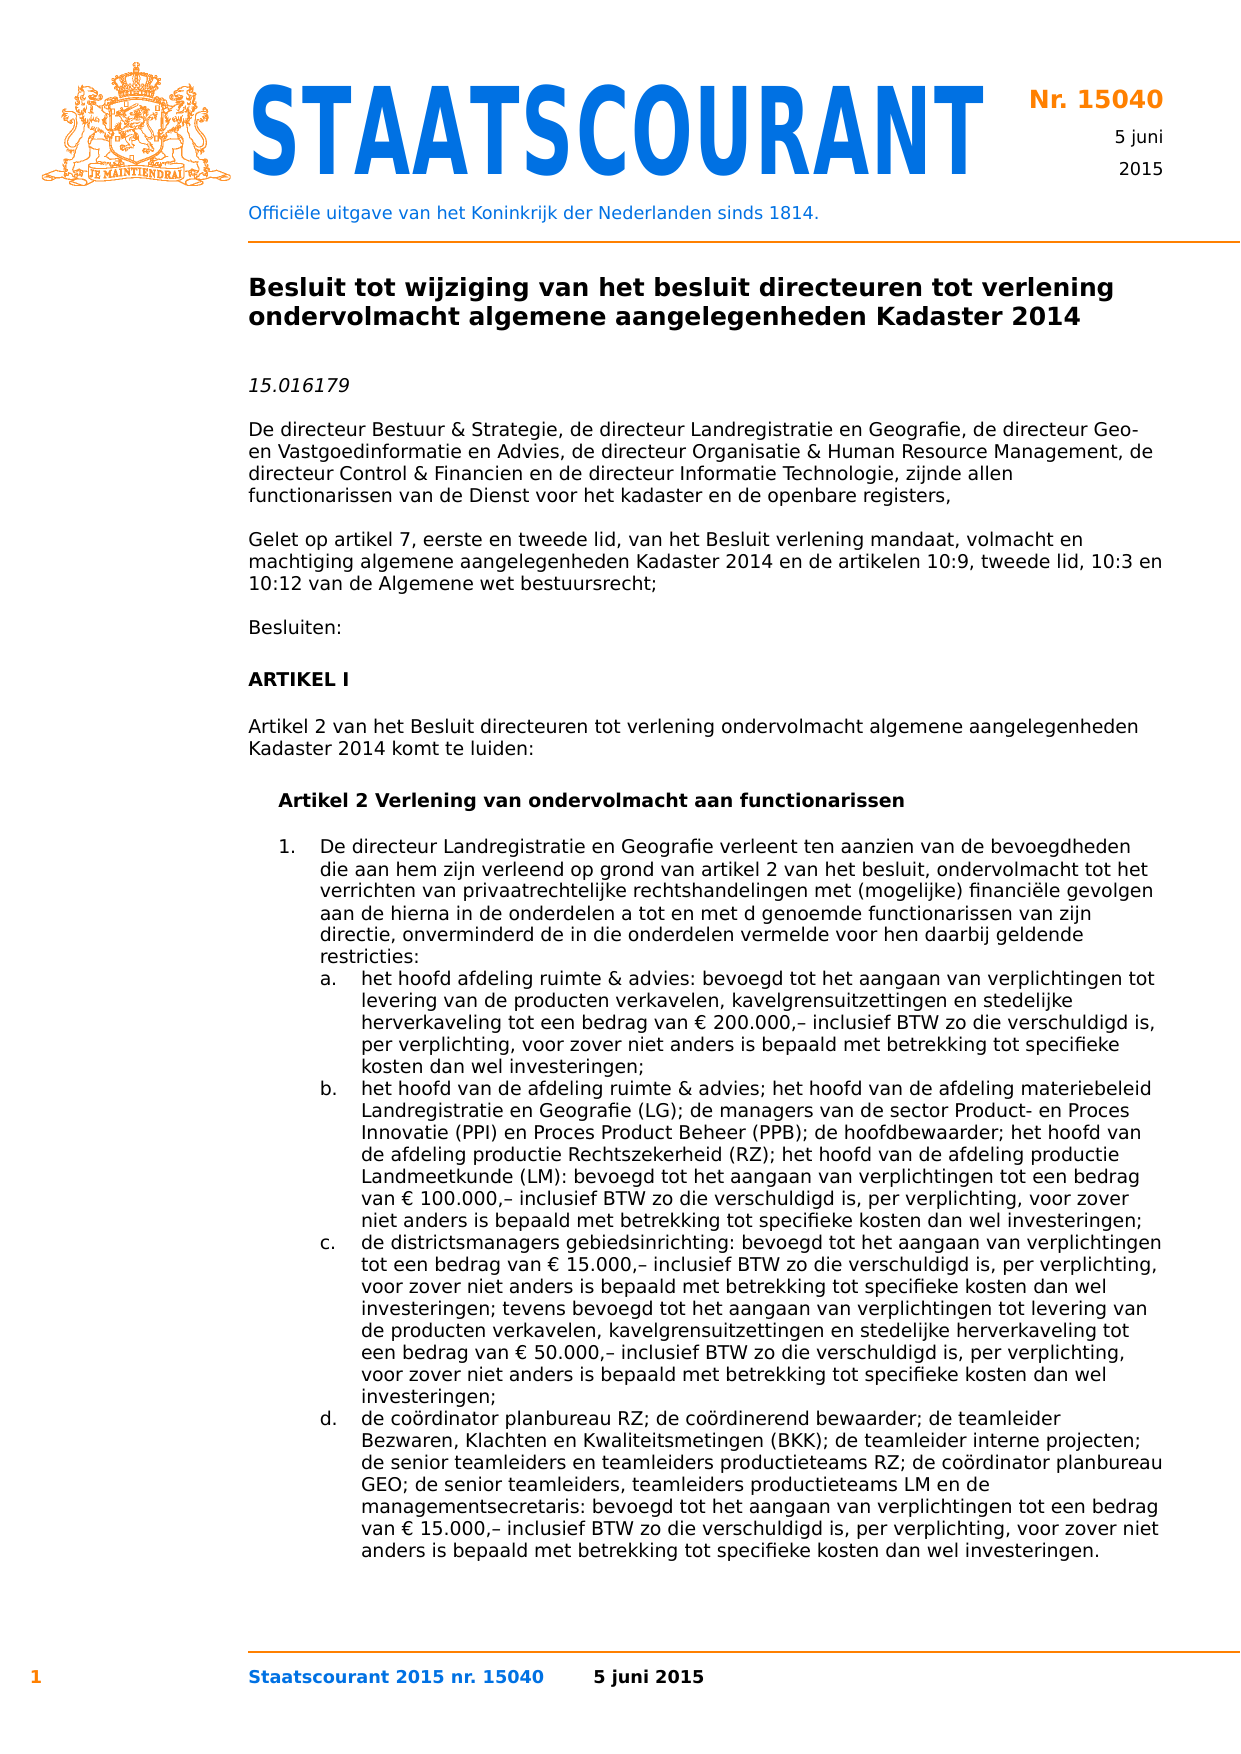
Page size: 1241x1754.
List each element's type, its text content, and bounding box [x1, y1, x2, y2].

text De directeur Bestuur & Strategie, de directeur Landregistratie en Geografie, de directeur Geo- en Vastgoedinformatie en Advies, de directeur Organisatie & Human Resource Management, de directeur Control & Financien en de directeur Informatie Technologie, zijnde allen functionarissen van de Dienst voor het kadaster en de openbare registers, [248, 419, 1163, 507]
subtitle ARTIKEL I [248, 668, 1163, 691]
picture [41, 62, 231, 186]
text c. de districtsmanagers gebiedsinrichting: bevoegd tot het aangaan van verplichtingen tot een bedrag van € 15.000,– inclusief BTW zo die verschuldigd is, per verplichting, voor zover niet anders is bepaald met betrekking tot specifieke kosten dan wel investeringen; tevens bevoegd tot het aangaan van verplichtingen tot levering van de producten verkavelen, kavelgrensuitzettingen en stedelijke herverkaveling tot een bedrag van € 50.000,– inclusief BTW zo die verschuldigd is, per verplichting, voor zover niet anders is bepaald met betrekking tot specifieke kosten dan wel investeringen; [319, 1232, 1163, 1408]
text Artikel 2 van het Besluit directeuren tot verlening ondervolmacht algemene aangelegenheden Kadaster 2014 komt te luiden: [248, 716, 1163, 759]
table_header [25, 62, 248, 241]
subtitle Artikel 2 Verlening van ondervolmacht aan functionarissen [278, 789, 1163, 811]
table_cell 2015 [998, 153, 1240, 203]
table_header Nr. 15040 [998, 62, 1240, 121]
table_cell Officiële uitgave van het Koninkrijk der Nederlanden sinds 1814. [248, 203, 1240, 241]
text d. de coördinator planbureau RZ; de coördinerend bewaarder; de teamleider Bezwaren, Klachten en Kwaliteitsmetingen (BKK); de teamleider interne projecten; de senior teamleiders en teamleiders productieteams RZ; de coördinator planbureau GEO; de senior teamleiders, teamleiders productieteams LM en de managementsecretaris: bevoegd tot het aangaan van verplichtingen tot een bedrag van € 15.000,– inclusief BTW zo die verschuldigd is, per verplichting, voor zover niet anders is bepaald met betrekking tot specifieke kosten dan wel investeringen. [319, 1408, 1163, 1562]
text a. het hoofd afdeling ruimte & advies: bevoegd tot het aangaan van verplichtingen tot levering van de producten verkavelen, kavelgrensuitzettingen en stedelijke herverkaveling tot een bedrag van € 200.000,– inclusief BTW zo die verschuldigd is, per verplichting, voor zover niet anders is bepaald met betrekking tot specifieke kosten dan wel investeringen; [319, 968, 1163, 1078]
text b. het hoofd van de afdeling ruimte & advies; het hoofd van de afdeling materiebeleid Landregistratie en Geografie (LG); de managers van de sector Product- en Proces Innovatie (PPI) en Proces Product Beheer (PPB); de hoofdbewaarder; het hoofd van de afdeling productie Rechtszekerheid (RZ); het hoofd van de afdeling productie Landmeetkunde (LM): bevoegd tot het aangaan van verplichtingen tot een bedrag van € 100.000,– inclusief BTW zo die verschuldigd is, per verplichting, voor zover niet anders is bepaald met betrekking tot specifieke kosten dan wel investeringen; [319, 1078, 1163, 1232]
text Besluiten: [248, 617, 1163, 638]
table_cell 5 juni [998, 121, 1240, 153]
text Gelet op artikel 7, eerste en tweede lid, van het Besluit verlening mandaat, volmacht en machtiging algemene aangelegenheden Kadaster 2014 en de artikelen 10:9, tweede lid, 10:3 en 10:12 van de Algemene wet bestuursrecht; [248, 529, 1163, 595]
text 15.016179 [248, 375, 1163, 397]
subtitle Besluit tot wijziging van het besluit directeuren tot verlening ondervolmacht algemene aangelegenheden Kadaster 2014 [248, 273, 1163, 331]
table_header STAATSCOURANT [248, 62, 998, 203]
text 1. De directeur Landregistratie en Geografie verleent ten aanzien van de bevoegdheden die aan hem zijn verleend op grond van artikel 2 van het besluit, ondervolmacht tot het verrichten van privaatrechtelijke rechtshandelingen met (mogelijke) financiële gevolgen aan de hierna in de onderdelen a tot en met d genoemde functionarissen van zijn directie, onverminderd de in die onderdelen vermelde voor hen daarbij geldende restricties: [278, 836, 1163, 968]
